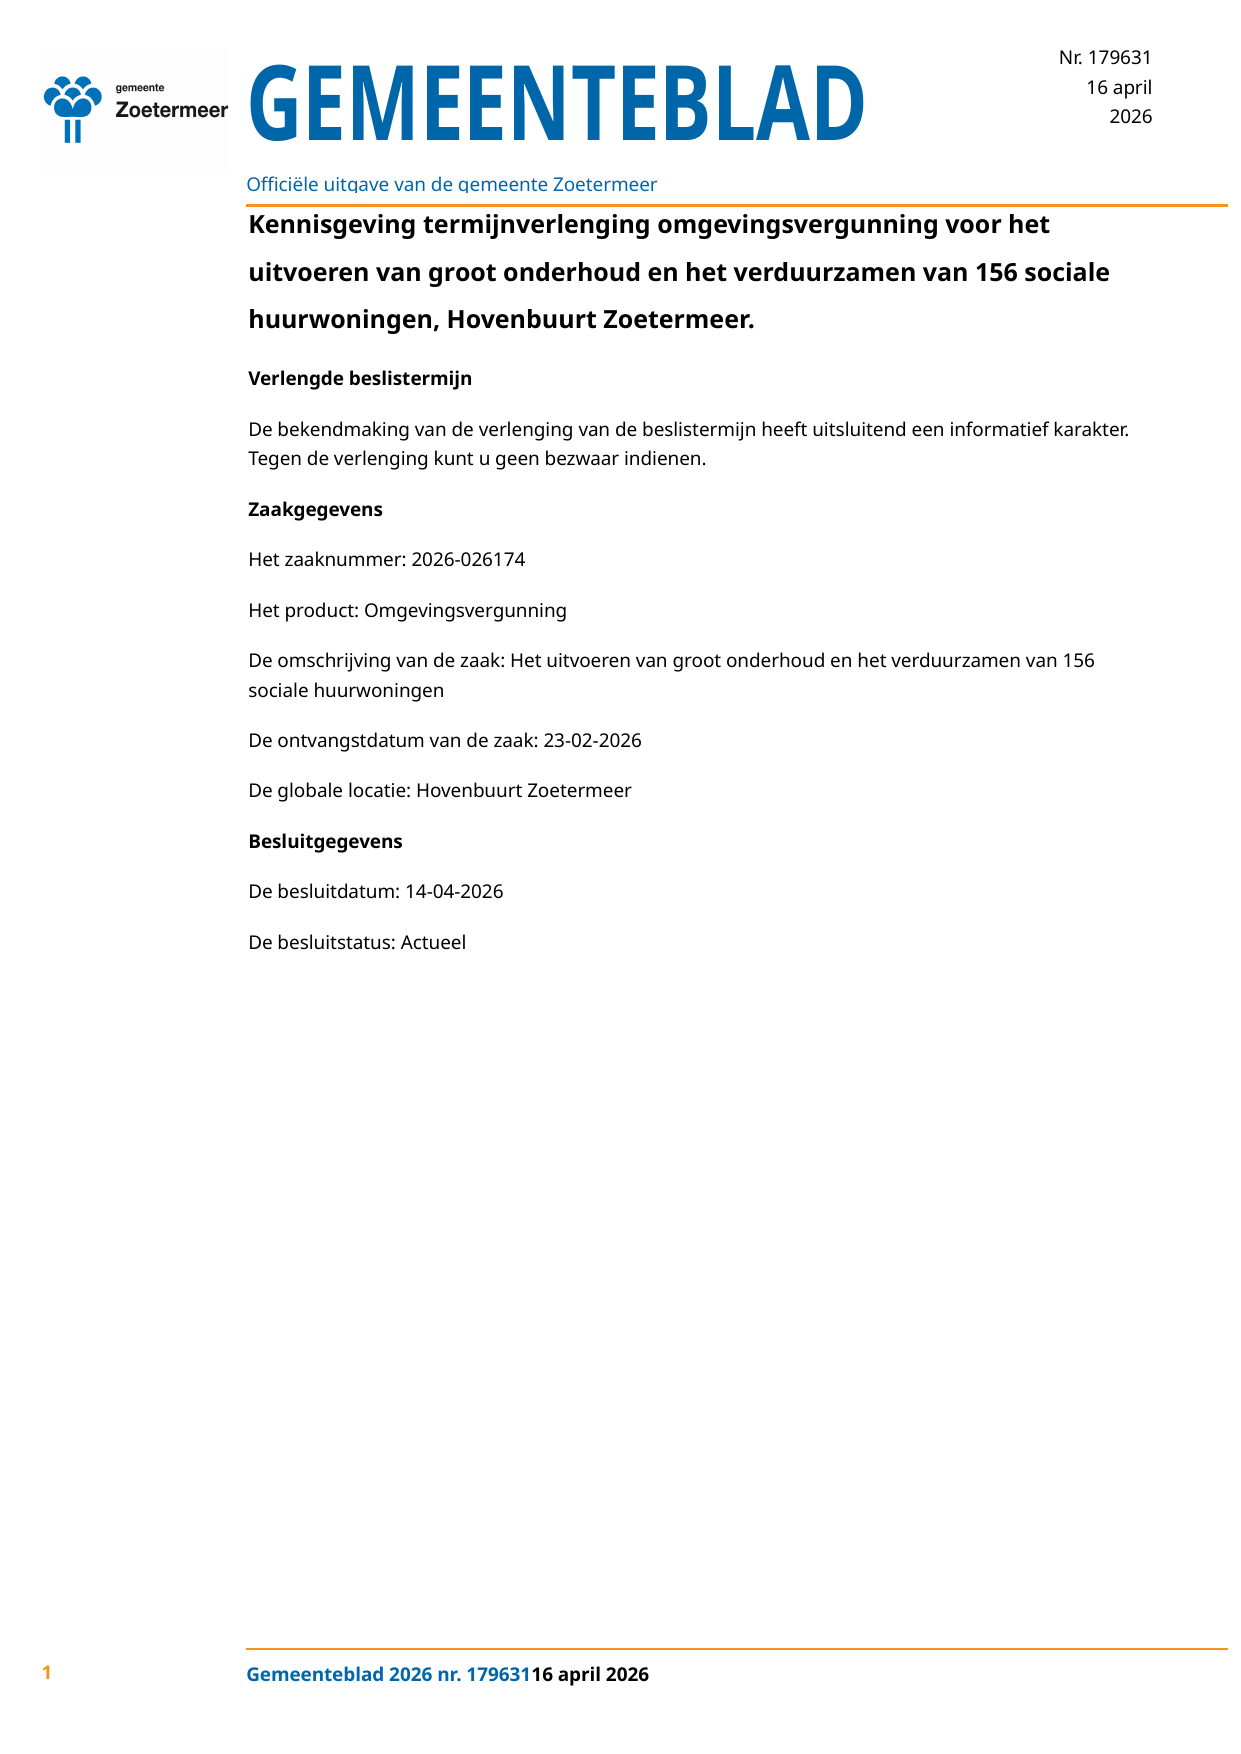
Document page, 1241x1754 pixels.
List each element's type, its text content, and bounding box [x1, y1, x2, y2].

text De globale locatie: Hovenbuurt Zoetermeer [248, 778, 1152, 803]
text De besluitdatum: 14-04-2026 [248, 878, 1152, 904]
text Kennisgeving termijnverlenging omgevingsvergunning voor het uitvoeren van groot onderhoud en het verduurzamen van 156 sociale huurwoningen, Hovenbuurt Zoetermeer. [248, 207, 1152, 336]
text Besluitgegevens [248, 828, 1152, 854]
text Verlengde beslistermijn [248, 366, 1152, 391]
text Zaakgegevens [248, 496, 1152, 522]
text De omschrijving van de zaak: Het uitvoeren van groot onderhoud en het verduurzamen van 156 sociale huurwoningen [248, 647, 1152, 702]
text Het product: Omgevingsvergunning [248, 597, 1152, 622]
text De besluitstatus: Actueel [248, 929, 1152, 954]
picture [41, 47, 231, 172]
text De ontvangstdatum van de zaak: 23-02-2026 [248, 727, 1152, 753]
text De bekendmaking van de verlenging van de beslistermijn heeft uitsluitend een informatief karakter. Tegen de verlenging kunt u geen bezwaar indienen. [248, 416, 1152, 471]
text Het zaaknummer: 2026-026174 [248, 546, 1152, 572]
